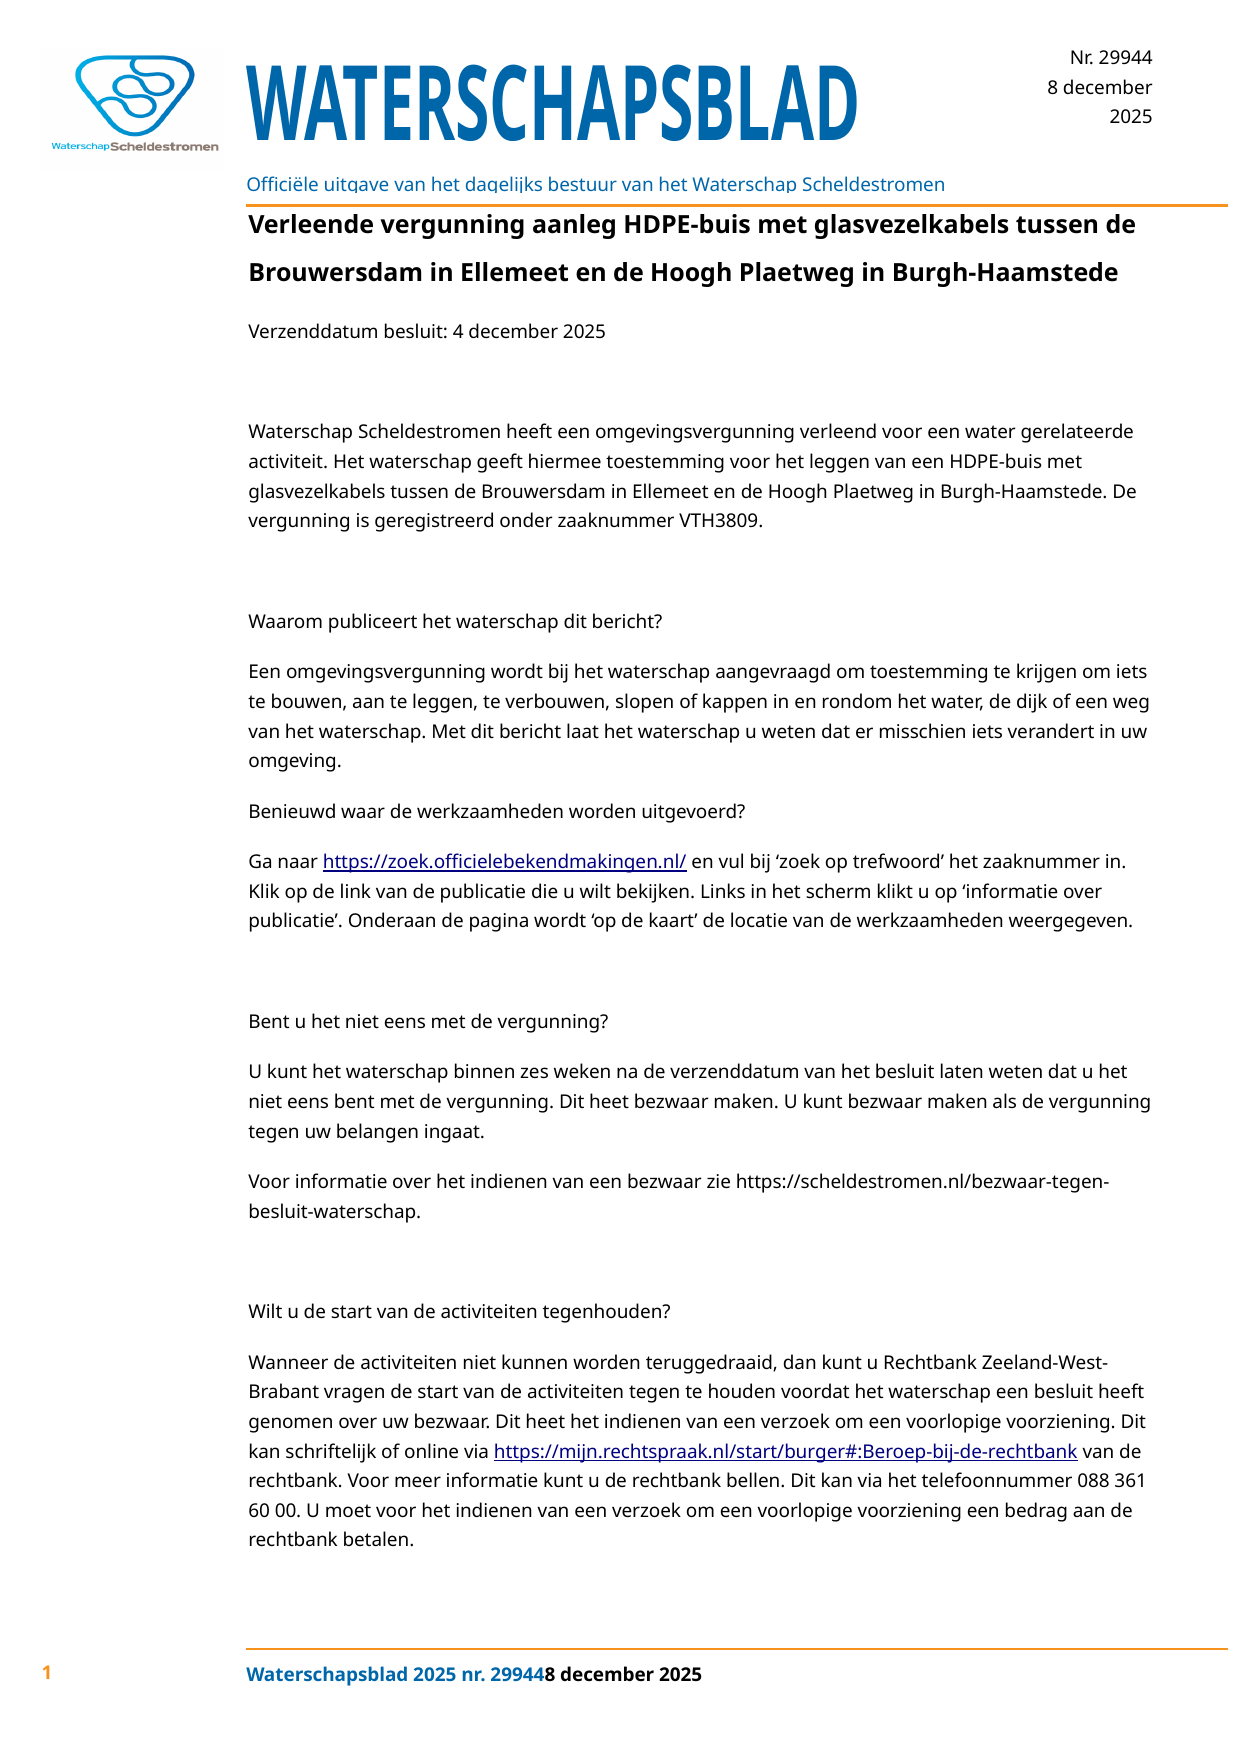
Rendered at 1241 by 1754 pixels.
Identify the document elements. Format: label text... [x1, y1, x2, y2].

text Waarom publiceert het waterschap dit bericht? [248, 608, 1152, 634]
text Ga naar https://zoek.officielebekendmakingen.nl/ en vul bij ‘zoek op trefwoord’ het zaaknummer in. Klik op de link van de publicatie die u wilt bekijken. Links in het scherm klikt u op ‘informatie over publicatie’. Onderaan de pagina wordt ‘op de kaart’ de locatie van de werkzaamheden weergegeven. [248, 848, 1152, 933]
text Voor informatie over het indienen van een bezwaar zie https://scheldestromen.nl/bezwaar-tegen-besluit-waterschap. [248, 1168, 1152, 1224]
text Wanneer de activiteiten niet kunnen worden teruggedraaid, dan kunt u Rechtbank Zeeland-West-Brabant vragen de start van de activiteiten tegen te houden voordat het waterschap een besluit heeft genomen over uw bezwaar. Dit heet het indienen van een verzoek om een voorlopige voorziening. Dit kan schriftelijk of online via https://mijn.rechtspraak.nl/start/burger#:Beroep-bij-de-rechtbank van de rechtbank. Voor meer informatie kunt u de rechtbank bellen. Dit kan via het telefoonnummer 088 361 60 00. U moet voor het indienen van een verzoek om een voorlopige voorziening een bedrag aan de rechtbank betalen. [248, 1349, 1152, 1552]
text Verleende vergunning aanleg HDPE-buis met glasvezelkabels tussen de Brouwersdam in Ellemeet en de Hoogh Plaetweg in Burgh-Haamstede [248, 207, 1152, 288]
text Bent u het niet eens met de vergunning? [248, 1008, 1152, 1034]
picture [41, 47, 231, 172]
text Een omgevingsvergunning wordt bij het waterschap aangevraagd om toestemming te krijgen om iets te bouwen, aan te leggen, te verbouwen, slopen of kappen in en rondom het water, de dijk of een weg van het waterschap. Met dit bericht laat het waterschap u weten dat er misschien iets verandert in uw omgeving. [248, 659, 1152, 773]
text Verzenddatum besluit: 4 december 2025 [248, 318, 1152, 344]
text Wilt u de start van de activiteiten tegenhouden? [248, 1299, 1152, 1324]
text Benieuwd waar de werkzaamheden worden uitgevoerd? [248, 798, 1152, 824]
text U kunt het waterschap binnen zes weken na de verzenddatum van het besluit laten weten dat u het niet eens bent met de vergunning. Dit heet bezwaar maken. U kunt bezwaar maken als de vergunning tegen uw belangen ingaat. [248, 1059, 1152, 1144]
text Waterschap Scheldestromen heeft een omgevingsvergunning verleend voor een water gerelateerde activiteit. Het waterschap geeft hiermee toestemming voor het leggen van een HDPE-buis met glasvezelkabels tussen de Brouwersdam in Ellemeet en de Hoogh Plaetweg in Burgh-Haamstede. De vergunning is geregistreerd onder zaaknummer VTH3809. [248, 419, 1152, 533]
